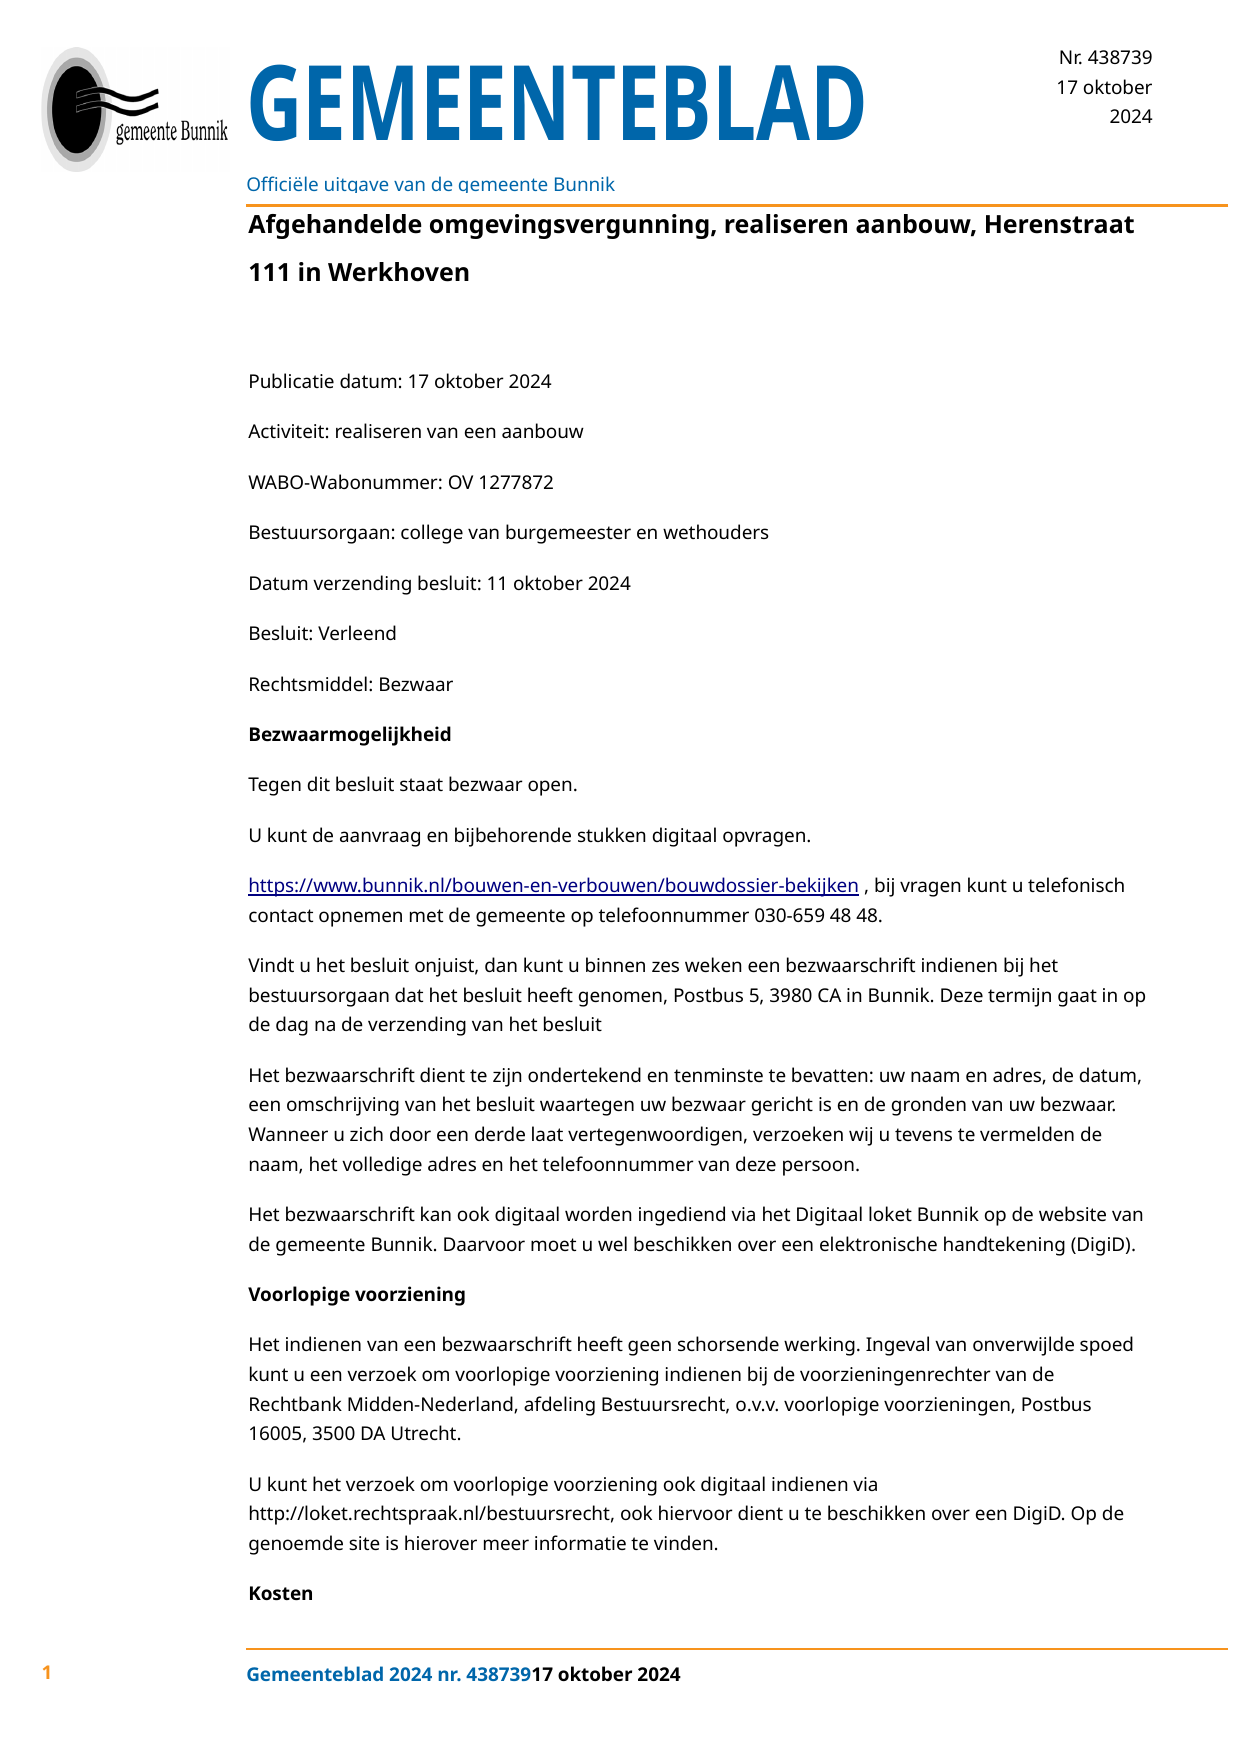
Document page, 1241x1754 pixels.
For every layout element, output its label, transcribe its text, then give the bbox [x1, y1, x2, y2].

text Activiteit: realiseren van een aanbouw [248, 419, 1152, 444]
text Het bezwaarschrift dient te zijn ondertekend en tenminste te bevatten: uw naam en adres, de datum, een omschrijving van het besluit waartegen uw bezwaar gericht is en de gronden van uw bezwaar. Wanneer u zich door een derde laat vertegenwoordigen, verzoeken wij u tevens te vermelden de naam, het volledige adres en het telefoonnummer van deze persoon. [248, 1062, 1152, 1177]
text Afgehandelde omgevingsvergunning, realiseren aanbouw, Herenstraat 111 in Werkhoven [248, 207, 1152, 288]
picture [41, 47, 231, 172]
text Bestuursorgaan: college van burgemeester en wethouders [248, 519, 1152, 545]
text U kunt het verzoek om voorlopige voorziening ook digitaal indienen via http://loket.rechtspraak.nl/bestuursrecht, ook hiervoor dient u te beschikken over een DigiD. Op de genoemde site is hierover meer informatie te vinden. [248, 1471, 1152, 1556]
text Datum verzending besluit: 11 oktober 2024 [248, 570, 1152, 596]
text Tegen dit besluit staat bezwaar open. [248, 772, 1152, 797]
text Vindt u het besluit onjuist, dan kunt u binnen zes weken een bezwaarschrift indienen bij het bestuursorgaan dat het besluit heeft genomen, Postbus 5, 3980 CA in Bunnik. Deze termijn gaat in op de dag na de verzending van het besluit [248, 952, 1152, 1037]
text https://www.bunnik.nl/bouwen-en-verbouwen/bouwdossier-bekijken , bij vragen kunt u telefonisch contact opnemen met de gemeente op telefoonnummer 030-659 48 48. [248, 872, 1152, 928]
text Kosten [248, 1580, 1152, 1606]
text Het indienen van een bezwaarschrift heeft geen schorsende werking. Ingeval van onverwijlde spoed kunt u een verzoek om voorlopige voorziening indienen bij de voorzieningenrechter van de Rechtbank Midden-Nederland, afdeling Bestuursrecht, o.v.v. voorlopige voorzieningen, Postbus 16005, 3500 DA Utrecht. [248, 1332, 1152, 1446]
text Besluit: Verleend [248, 620, 1152, 646]
text Voorlopige voorziening [248, 1281, 1152, 1307]
text Bezwaarmogelijkheid [248, 721, 1152, 747]
text Publicatie datum: 17 oktober 2024 [248, 368, 1152, 394]
text U kunt de aanvraag en bijbehorende stukken digitaal opvragen. [248, 822, 1152, 848]
text WABO-Wabonummer: OV 1277872 [248, 469, 1152, 495]
text Rechtsmiddel: Bezwaar [248, 671, 1152, 697]
text Het bezwaarschrift kan ook digitaal worden ingediend via het Digitaal loket Bunnik op de website van de gemeente Bunnik. Daarvoor moet u wel beschikken over een elektronische handtekening (DigiD). [248, 1201, 1152, 1257]
